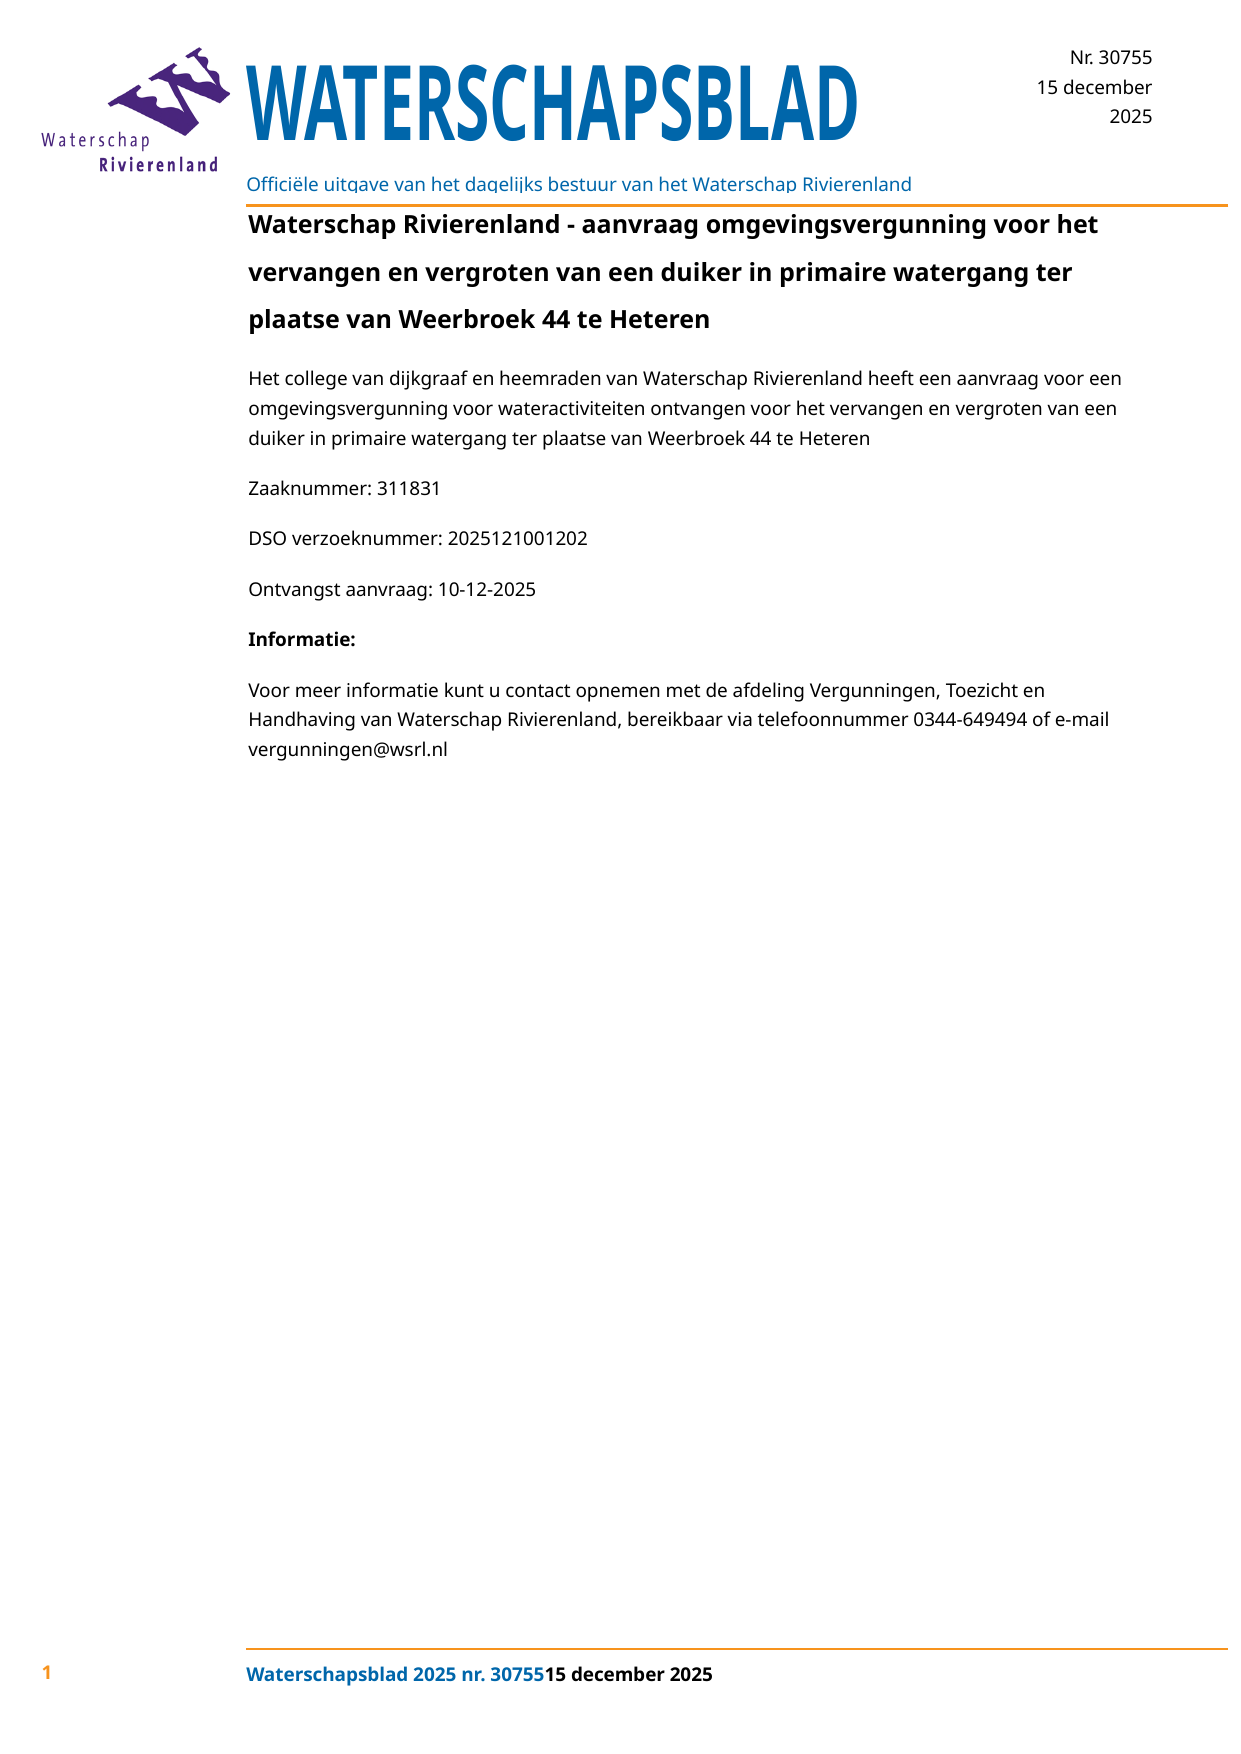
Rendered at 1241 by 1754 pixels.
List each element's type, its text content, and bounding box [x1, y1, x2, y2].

text Ontvangst aanvraag: 10-12-2025 [248, 576, 1152, 602]
picture [41, 47, 231, 172]
text Voor meer informatie kunt u contact opnemen met de afdeling Vergunningen, Toezicht en Handhaving van Waterschap Rivierenland, bereikbaar via telefoonnummer 0344-649494 of e-mail vergunningen@wsrl.nl [248, 677, 1152, 762]
text Waterschap Rivierenland - aanvraag omgevingsvergunning voor het vervangen en vergroten van een duiker in primaire watergang ter plaatse van Weerbroek 44 te Heteren [248, 207, 1152, 336]
text DSO verzoeknummer: 2025121001202 [248, 526, 1152, 551]
text Informatie: [248, 626, 1152, 652]
text Het college van dijkgraaf en heemraden van Waterschap Rivierenland heeft een aanvraag voor een omgevingsvergunning voor wateractiviteiten ontvangen voor het vervangen en vergroten van een duiker in primaire watergang ter plaatse van Weerbroek 44 te Heteren [248, 366, 1152, 450]
text Zaaknummer: 311831 [248, 475, 1152, 501]
